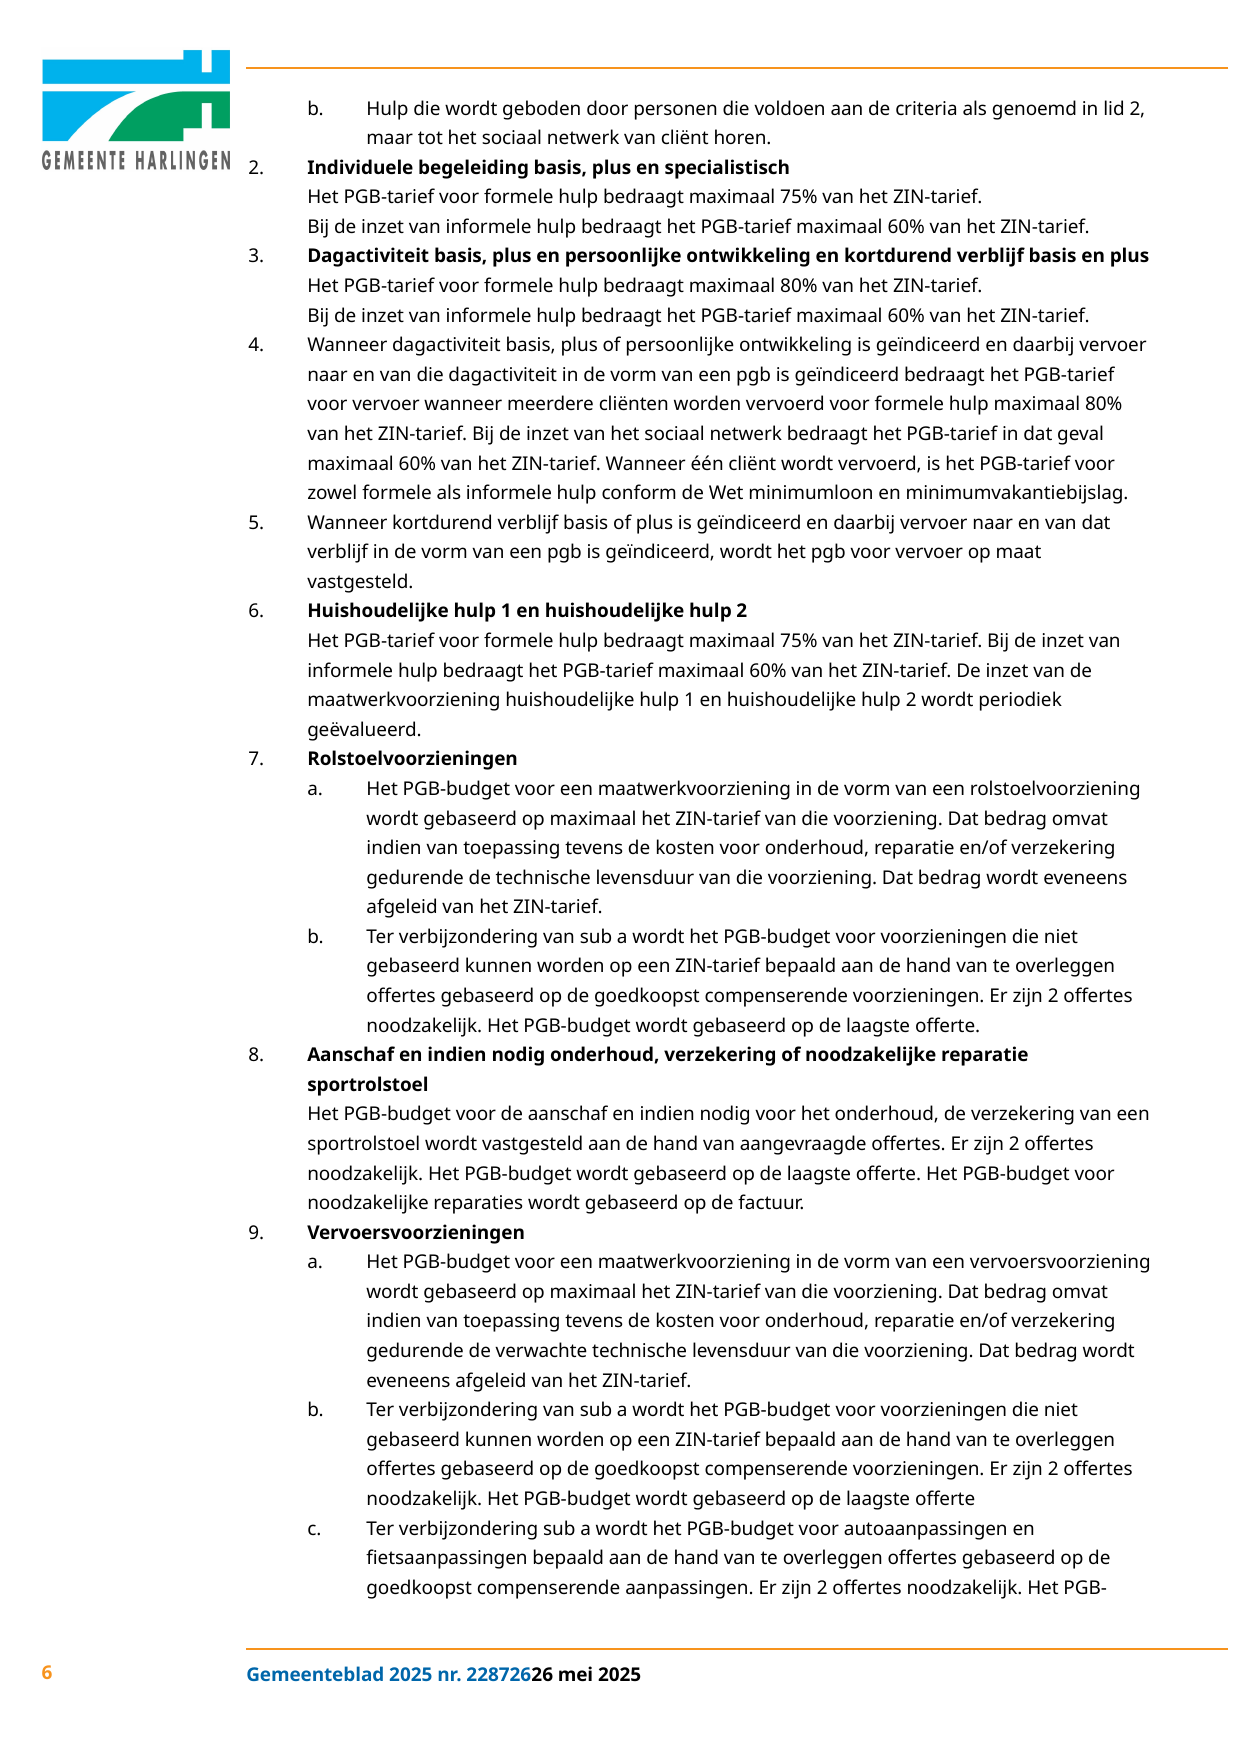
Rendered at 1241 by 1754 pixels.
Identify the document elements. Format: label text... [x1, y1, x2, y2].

list Aanschaf en indien nodig onderhoud, verzekering of noodzakelijke reparatie sportrolstoel [248, 1041, 1152, 1097]
list Ter verbijzondering van sub a wordt het PGB-budget voor voorzieningen die niet gebaseerd kunnen worden op een ZIN-tarief bepaald aan de hand van te overleggen offertes gebaseerd op de goedkoopst compenserende voorzieningen. Er zijn 2 offertes noodzakelijk. Het PGB-budget wordt gebaseerd op de laagste offerte [307, 1396, 1152, 1511]
list Het PGB-tarief voor formele hulp bedraagt maximaal 75% van het ZIN-tarief. Bij de inzet van informele hulp bedraagt het PGB-tarief maximaal 60% van het ZIN-tarief. De inzet van de maatwerkvoorziening huishoudelijke hulp 1 en huishoudelijke hulp 2 wordt periodiek geëvalueerd. [248, 627, 1152, 742]
list Ter verbijzondering van sub a wordt het PGB-budget voor voorzieningen die niet gebaseerd kunnen worden op een ZIN-tarief bepaald aan de hand van te overleggen offertes gebaseerd op de goedkoopst compenserende voorzieningen. Er zijn 2 offertes noodzakelijk. Het PGB-budget wordt gebaseerd op de laagste offerte. [307, 923, 1152, 1038]
list Vervoersvoorzieningen [248, 1219, 1152, 1245]
list Hulp die wordt geboden door personen die voldoen aan de criteria als genoemd in lid 2, maar tot het sociaal netwerk van cliënt horen. [307, 95, 1152, 150]
list Bij de inzet van informele hulp bedraagt het PGB-tarief maximaal 60% van het ZIN-tarief. [248, 302, 1152, 328]
list Het PGB-budget voor een maatwerkvoorziening in de vorm van een rolstoelvoorziening wordt gebaseerd op maximaal het ZIN-tarief van die voorziening. Dat bedrag omvat indien van toepassing tevens de kosten voor onderhoud, reparatie en/of verzekering gedurende de technische levensduur van die voorziening. Dat bedrag wordt eveneens afgeleid van het ZIN-tarief. [307, 775, 1152, 919]
list Het PGB-budget voor een maatwerkvoorziening in de vorm van een vervoersvoorziening wordt gebaseerd op maximaal het ZIN-tarief van die voorziening. Dat bedrag omvat indien van toepassing tevens de kosten voor onderhoud, reparatie en/of verzekering gedurende de verwachte technische levensduur van die voorziening. Dat bedrag wordt eveneens afgeleid van het ZIN-tarief. [307, 1248, 1152, 1393]
list Dagactiviteit basis, plus en persoonlijke ontwikkeling en kortdurend verblijf basis en plus [248, 243, 1152, 268]
list Het PGB-tarief voor formele hulp bedraagt maximaal 80% van het ZIN-tarief. [248, 272, 1152, 298]
list Wanneer dagactiviteit basis, plus of persoonlijke ontwikkeling is geïndiceerd en daarbij vervoer naar en van die dagactiviteit in de vorm van een pgb is geïndiceerd bedraagt het PGB-tarief voor vervoer wanneer meerdere cliënten worden vervoerd voor formele hulp maximaal 80% van het ZIN-tarief. Bij de inzet van het sociaal netwerk bedraagt het PGB-tarief in dat geval maximaal 60% van het ZIN-tarief. Wanneer één cliënt wordt vervoerd, is het PGB-tarief voor zowel formele als informele hulp conform de Wet minimumloon en minimumvakantiebijslag. [248, 331, 1152, 505]
list Bij de inzet van informele hulp bedraagt het PGB-tarief maximaal 60% van het ZIN-tarief. [248, 213, 1152, 239]
list Wanneer kortdurend verblijf basis of plus is geïndiceerd en daarbij vervoer naar en van dat verblijf in de vorm van een pgb is geïndiceerd, wordt het pgb voor vervoer op maat vastgesteld. [248, 509, 1152, 594]
picture [41, 47, 231, 172]
list Huishoudelijke hulp 1 en huishoudelijke hulp 2 [248, 598, 1152, 623]
list Individuele begeleiding basis, plus en specialistisch [248, 154, 1152, 180]
list Ter verbijzondering sub a wordt het PGB-budget voor autoaanpassingen en fietsaanpassingen bepaald aan de hand van te overleggen offertes gebaseerd op de goedkoopst compenserende aanpassingen. Er zijn 2 offertes noodzakelijk. Het PGB- [307, 1515, 1152, 1600]
list Rolstoelvoorzieningen [248, 746, 1152, 771]
list Het PGB-tarief voor formele hulp bedraagt maximaal 75% van het ZIN-tarief. [248, 183, 1152, 209]
list Het PGB-budget voor de aanschaf en indien nodig voor het onderhoud, de verzekering van een sportrolstoel wordt vastgesteld aan de hand van aangevraagde offertes. Er zijn 2 offertes noodzakelijk. Het PGB-budget wordt gebaseerd op de laagste offerte. Het PGB-budget voor noodzakelijke reparaties wordt gebaseerd op de factuur. [248, 1101, 1152, 1215]
